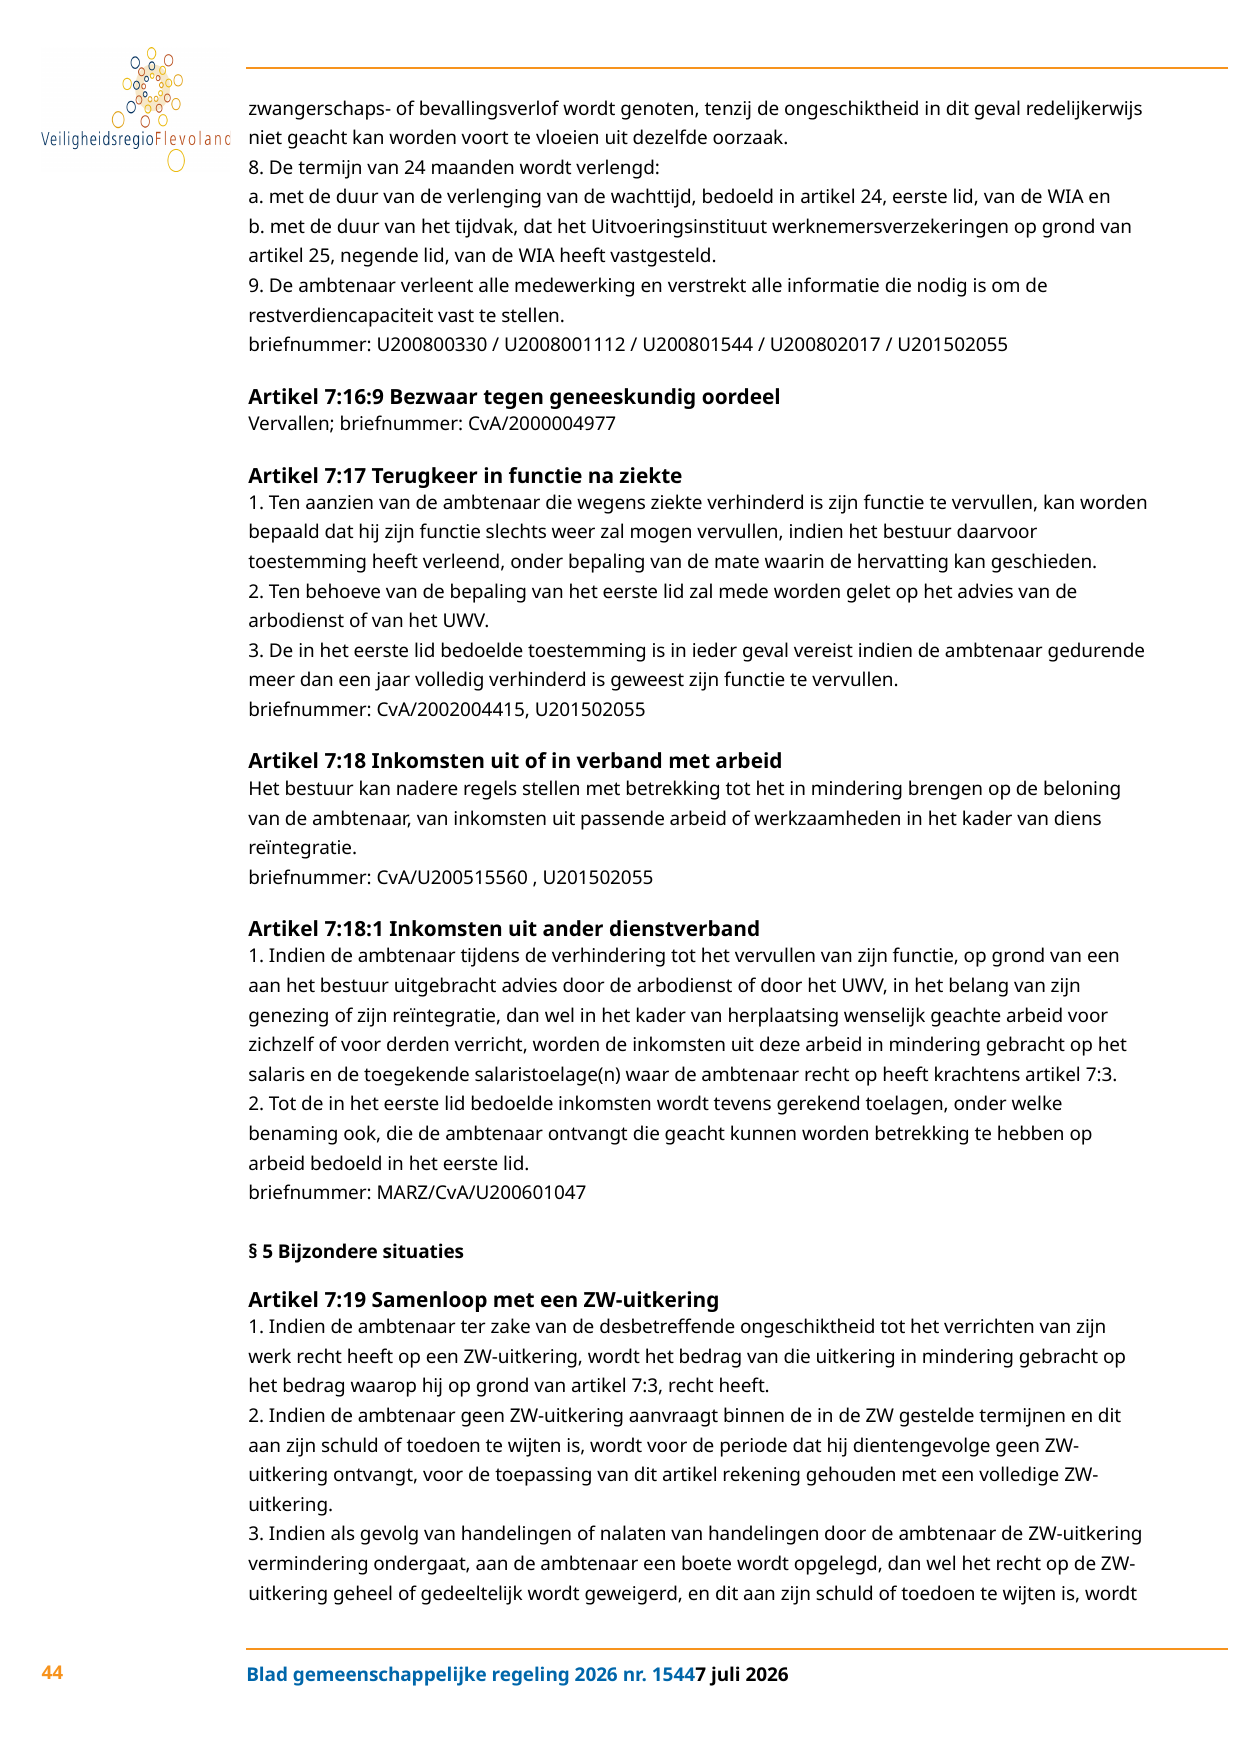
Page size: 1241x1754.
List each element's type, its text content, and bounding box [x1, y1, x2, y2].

text briefnummer: MARZ/CvA/U200601047 [248, 1179, 1152, 1205]
text a. met de duur van de verlenging van de wachttijd, bedoeld in artikel 24, eerste lid, van de WIA en [248, 183, 1152, 209]
text b. met de duur van het tijdvak, dat het Uitvoeringsinstituut werknemersverzekeringen op grond van artikel 25, negende lid, van de WIA heeft vastgesteld. [248, 213, 1152, 268]
text zwangerschaps- of bevallingsverlof wordt genoten, tenzij de ongeschiktheid in dit geval redelijkerwijs niet geacht kan worden voort te vloeien uit dezelfde oorzaak. [248, 95, 1152, 150]
text Artikel 7:18 Inkomsten uit of in verband met arbeid [248, 747, 1152, 775]
text 3. Indien als gevolg van handelingen of nalaten van handelingen door de ambtenaar de ZW-uitkering vermindering ondergaat, aan de ambtenaar een boete wordt opgelegd, dan wel het recht op de ZW-uitkering geheel of gedeeltelijk wordt geweigerd, en dit aan zijn schuld of toedoen te wijten is, wordt [248, 1521, 1152, 1606]
text briefnummer: U200800330 / U2008001112 / U200801544 / U200802017 / U201502055 [248, 331, 1152, 357]
text briefnummer: CvA/U200515560 , U201502055 [248, 864, 1152, 889]
text Artikel 7:19 Samenloop met een ZW-uitkering [248, 1285, 1152, 1313]
text 8. De termijn van 24 maanden wordt verlengd: [248, 154, 1152, 180]
text Vervallen; briefnummer: CvA/2000004977 [248, 410, 1152, 436]
text briefnummer: CvA/2002004415, U201502055 [248, 696, 1152, 722]
picture [41, 47, 231, 172]
text Het bestuur kan nadere regels stellen met betrekking tot het in mindering brengen op de beloning van de ambtenaar, van inkomsten uit passende arbeid of werkzaamheden in het kader van diens reïntegratie. [248, 775, 1152, 860]
text § 5 Bijzondere situaties [248, 1238, 1152, 1264]
text 2. Ten behoeve van de bepaling van het eerste lid zal mede worden gelet op het advies van de arbodienst of van het UWV. [248, 578, 1152, 633]
text 3. De in het eerste lid bedoelde toestemming is in ieder geval vereist indien de ambtenaar gedurende meer dan een jaar volledig verhinderd is geweest zijn functie te vervullen. [248, 637, 1152, 692]
text Artikel 7:18:1 Inkomsten uit ander dienstverband [248, 914, 1152, 943]
text 1. Indien de ambtenaar tijdens de verhindering tot het vervullen van zijn functie, op grond van een aan het bestuur uitgebracht advies door de arbodienst of door het UWV, in het belang van zijn genezing of zijn reïntegratie, dan wel in het kader van herplaatsing wenselijk geachte arbeid voor zichzelf of voor derden verricht, worden de inkomsten uit deze arbeid in mindering gebracht op het salaris en de toegekende salaristoelage(n) waar de ambtenaar recht op heeft krachtens artikel 7:3. [248, 943, 1152, 1087]
text 2. Indien de ambtenaar geen ZW-uitkering aanvraagt binnen de in de ZW gestelde termijnen en dit aan zijn schuld of toedoen te wijten is, wordt voor de periode dat hij dientengevolge geen ZW-uitkering ontvangt, voor de toepassing van dit artikel rekening gehouden met een volledige ZW-uitkering. [248, 1402, 1152, 1517]
text 1. Ten aanzien van de ambtenaar die wegens ziekte verhinderd is zijn functie te vervullen, kan worden bepaald dat hij zijn functie slechts weer zal mogen vervullen, indien het bestuur daarvoor toestemming heeft verleend, onder bepaling van de mate waarin de hervatting kan geschieden. [248, 489, 1152, 574]
text Artikel 7:16:9 Bezwaar tegen geneeskundig oordeel [248, 382, 1152, 410]
text 9. De ambtenaar verleent alle medewerking en verstrekt alle informatie die nodig is om de restverdiencapaciteit vast te stellen. [248, 272, 1152, 328]
text 2. Tot de in het eerste lid bedoelde inkomsten wordt tevens gerekend toelagen, onder welke benaming ook, die de ambtenaar ontvangt die geacht kunnen worden betrekking te hebben op arbeid bedoeld in het eerste lid. [248, 1091, 1152, 1176]
text 1. Indien de ambtenaar ter zake van de desbetreffende ongeschiktheid tot het verrichten van zijn werk recht heeft op een ZW-uitkering, wordt het bedrag van die uitkering in mindering gebracht op het bedrag waarop hij op grond van artikel 7:3, recht heeft. [248, 1313, 1152, 1398]
text Artikel 7:17 Terugkeer in functie na ziekte [248, 461, 1152, 489]
